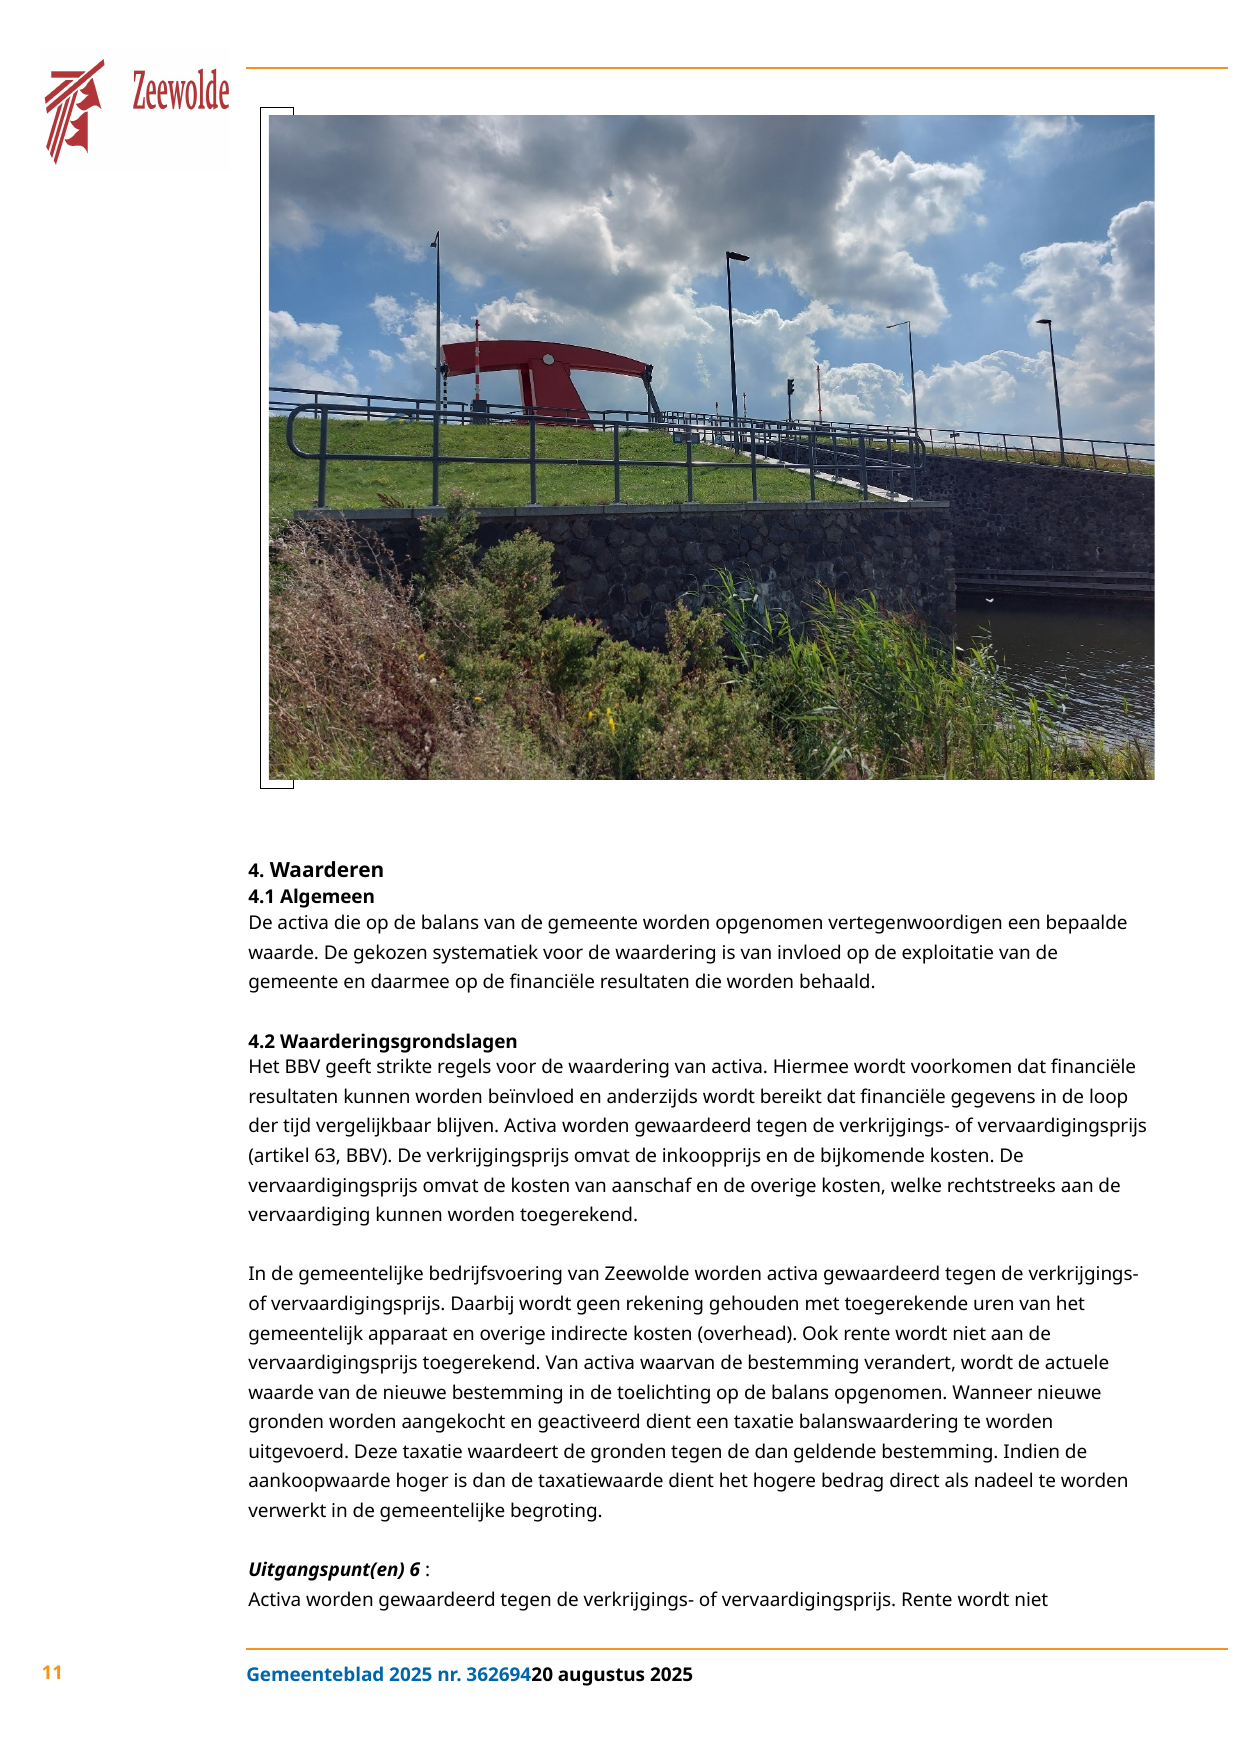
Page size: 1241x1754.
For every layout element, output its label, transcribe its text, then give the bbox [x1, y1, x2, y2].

text 4.2 Waarderingsgrondslagen [248, 1028, 1152, 1053]
text 4.1 Algemeen [248, 884, 1152, 909]
text In de gemeentelijke bedrijfsvoering van Zeewolde worden activa gewaardeerd tegen de verkrijgings- of vervaardigingsprijs. Daarbij wordt geen rekening gehouden met toegerekende uren van het gemeentelijk apparaat en overige indirecte kosten (overhead). Ook rente wordt niet aan de vervaardigingsprijs toegerekend. Van activa waarvan de bestemming verandert, wordt de actuele waarde van de nieuwe bestemming in de toelichting op de balans opgenomen. Wanneer nieuwe gronden worden aangekocht en geactiveerd dient een taxatie balanswaardering te worden uitgevoerd. Deze taxatie waardeert de gronden tegen de dan geldende bestemming. Indien de aankoopwaarde hoger is dan de taxatiewaarde dient het hogere bedrag direct als nadeel te worden verwerkt in de gemeentelijke begroting. [248, 1261, 1152, 1523]
picture [41, 47, 231, 172]
text Het BBV geeft strikte regels voor de waardering van activa. Hiermee wordt voorkomen dat financiële resultaten kunnen worden beïnvloed en anderzijds wordt bereikt dat financiële gegevens in de loop der tijd vergelijkbaar blijven. Activa worden gewaardeerd tegen de verkrijgings- of vervaardigingsprijs (artikel 63, BBV). De verkrijgingsprijs omvat de inkoopprijs en de bijkomende kosten. De vervaardigingsprijs omvat de kosten van aanschaf en de overige kosten, welke rechtstreeks aan de vervaardiging kunnen worden toegerekend. [248, 1053, 1152, 1227]
text 4. Waarderen [248, 855, 1152, 884]
picture [268, 115, 1155, 780]
table_header Uitgangspunt(en) 6 : Activa worden gewaardeerd tegen de verkrijgings- of vervaardigingsprijs. Rente wordt niet [248, 1557, 1152, 1612]
text De activa die op de balans van de gemeente worden opgenomen vertegenwoordigen een bepaalde waarde. De gekozen systematiek voor de waardering is van invloed op de exploitatie van de gemeente en daarmee op de financiële resultaten die worden behaald. [248, 909, 1152, 994]
